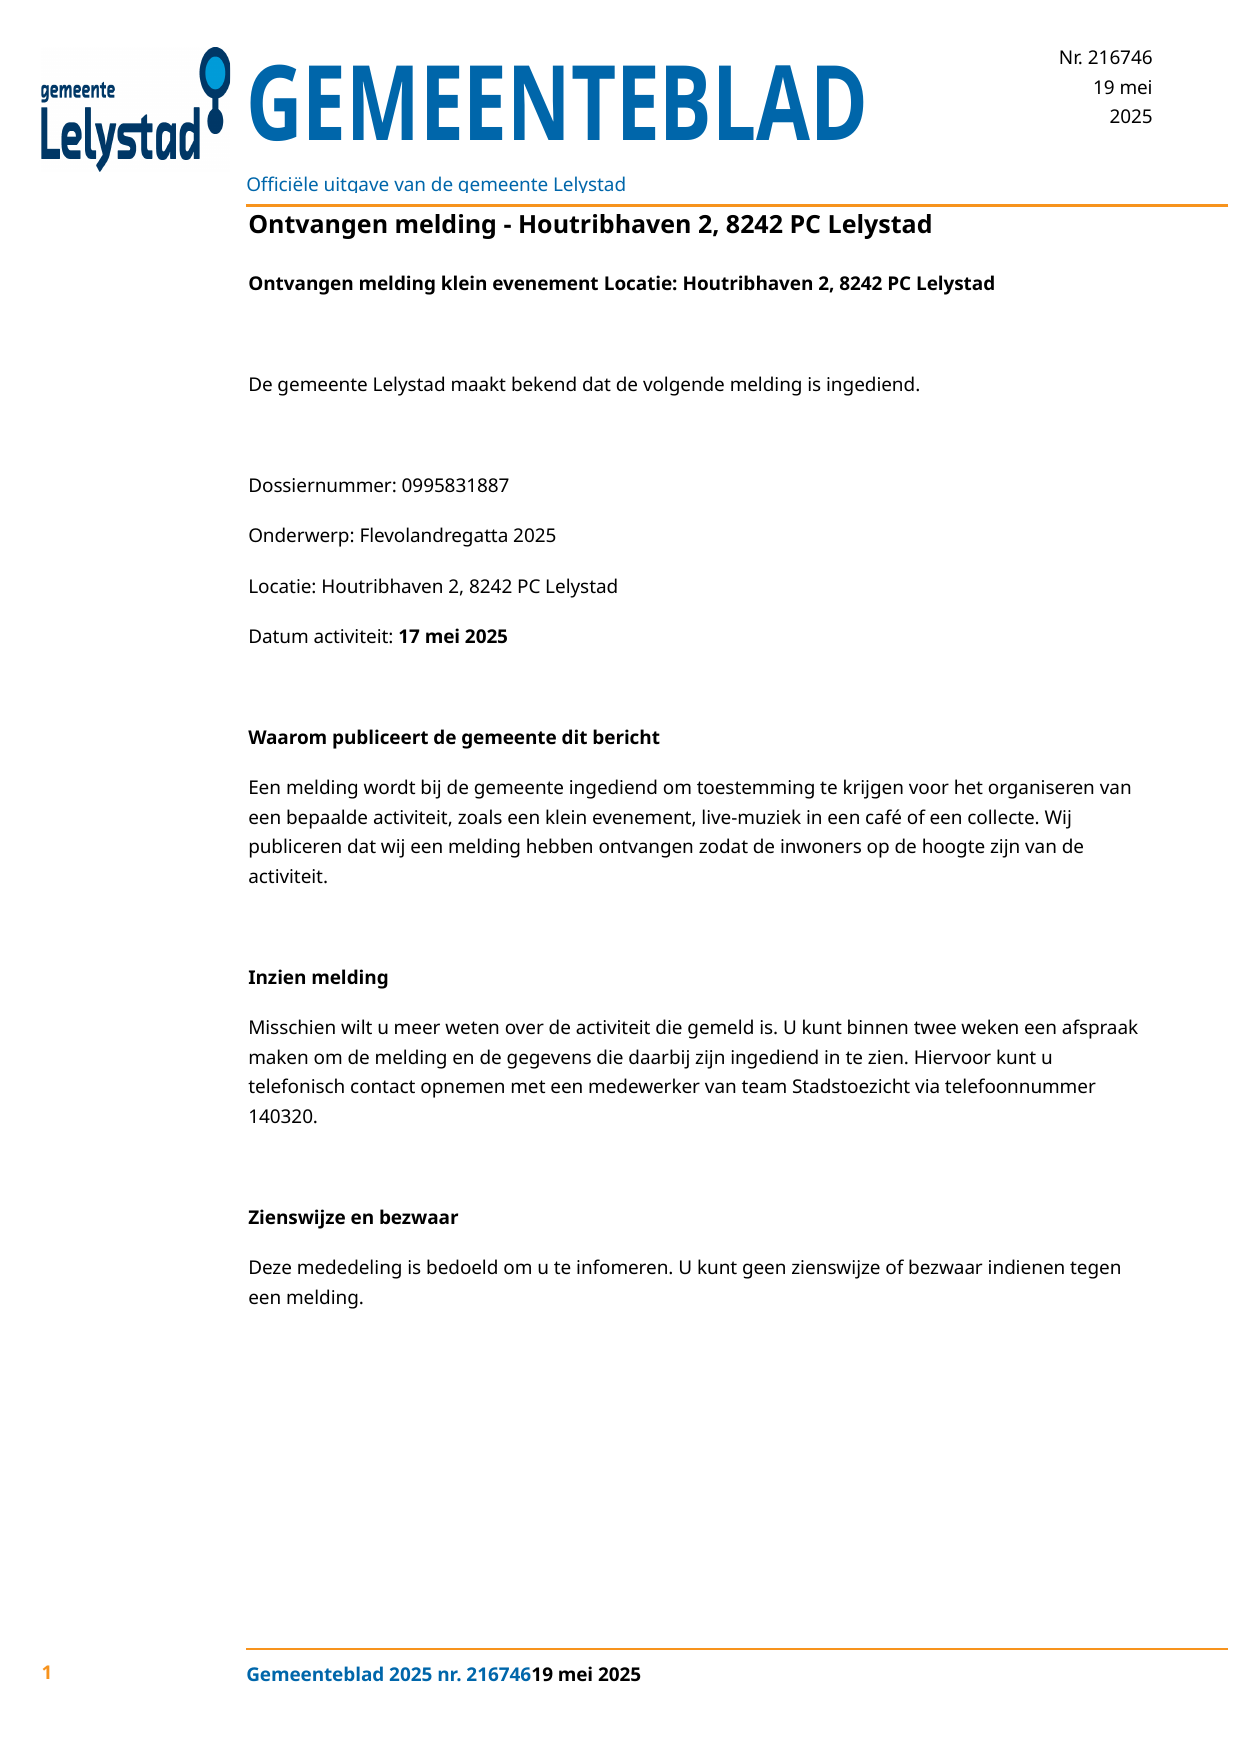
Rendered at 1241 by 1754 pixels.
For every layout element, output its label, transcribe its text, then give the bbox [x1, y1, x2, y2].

text Datum activiteit: 17 mei 2025 [248, 623, 1152, 649]
text Misschien wilt u meer weten over de activiteit die gemeld is. U kunt binnen twee weken een afspraak maken om de melding en de gegevens die daarbij zijn ingediend in te zien. Hiervoor kunt u telefonisch contact opnemen met een medewerker van team Stadstoezicht via telefoonnummer 140320. [248, 1014, 1152, 1129]
text Onderwerp: Flevolandregatta 2025 [248, 522, 1152, 548]
text Dossiernummer: 0995831887 [248, 472, 1152, 498]
text Locatie: Houtribhaven 2, 8242 PC Lelystad [248, 573, 1152, 598]
text De gemeente Lelystad maakt bekend dat de volgende melding is ingediend. [248, 371, 1152, 397]
text Een melding wordt bij de gemeente ingediend om toestemming te krijgen voor het organiseren van een bepaalde activiteit, zoals een klein evenement, live-muziek in een café of een collecte. Wij publiceren dat wij een melding hebben ontvangen zodat de inwoners op de hoogte zijn van de activiteit. [248, 774, 1152, 889]
text Deze mededeling is bedoeld om u te infomeren. U kunt geen zienswijze of bezwaar indienen tegen een melding. [248, 1254, 1152, 1310]
text Zienswijze en bezwaar [248, 1204, 1152, 1230]
text Waarom publiceert de gemeente dit bericht [248, 724, 1152, 750]
picture [41, 47, 231, 172]
text Ontvangen melding - Houtribhaven 2, 8242 PC Lelystad [248, 207, 1152, 241]
text Ontvangen melding klein evenement Locatie: Houtribhaven 2, 8242 PC Lelystad [248, 270, 1152, 296]
text Inzien melding [248, 964, 1152, 990]
